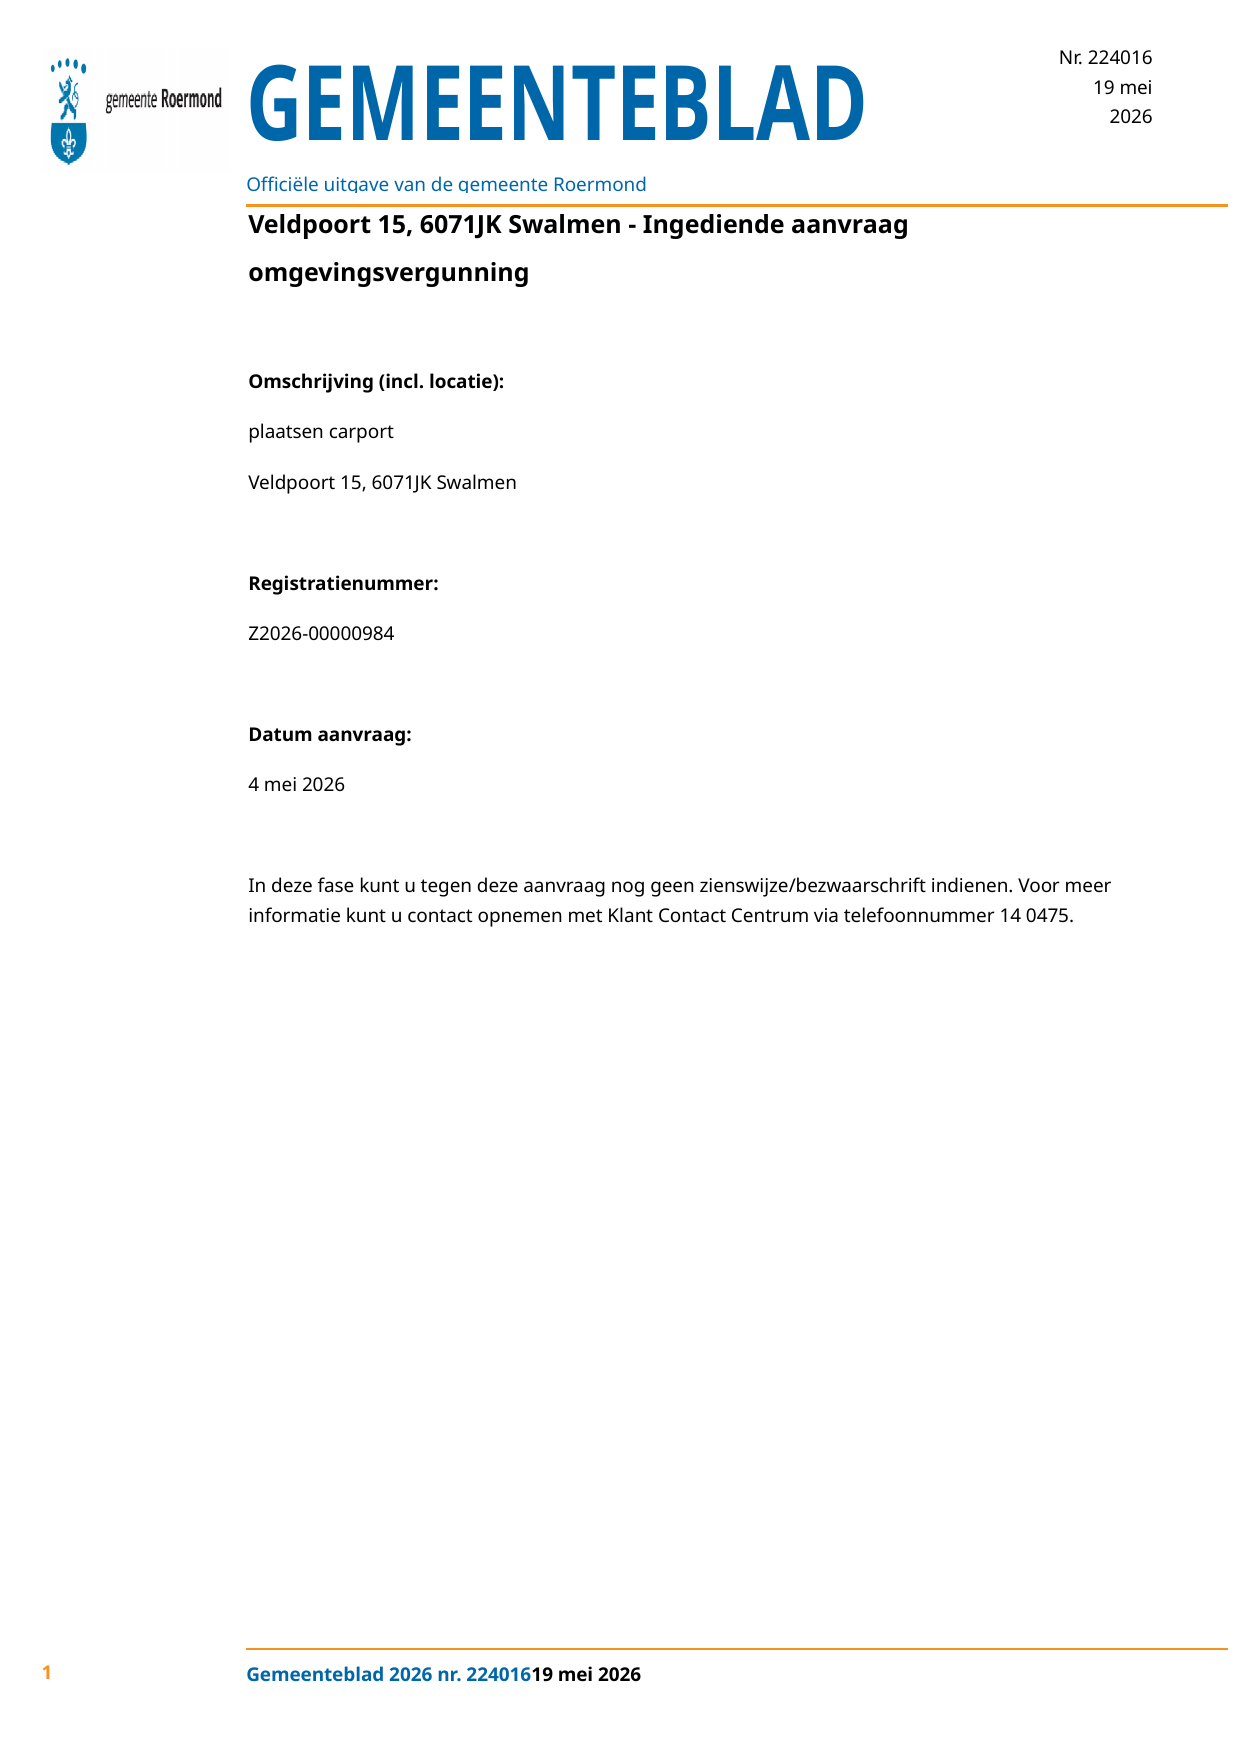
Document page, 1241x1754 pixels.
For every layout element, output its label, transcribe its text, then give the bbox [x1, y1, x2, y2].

text Veldpoort 15, 6071JK Swalmen [248, 469, 1152, 495]
text 4 mei 2026 [248, 772, 1152, 797]
text Datum aanvraag: [248, 721, 1152, 747]
picture [41, 47, 231, 172]
text plaatsen carport [248, 419, 1152, 444]
text In deze fase kunt u tegen deze aanvraag nog geen zienswijze/bezwaarschrift indienen. Voor meer informatie kunt u contact opnemen met Klant Contact Centrum via telefoonnummer 14 0475. [248, 872, 1152, 928]
text Z2026-00000984 [248, 620, 1152, 646]
text Omschrijving (incl. locatie): [248, 368, 1152, 394]
text Registratienummer: [248, 570, 1152, 596]
text Veldpoort 15, 6071JK Swalmen - Ingediende aanvraag omgevingsvergunning [248, 207, 1152, 288]
